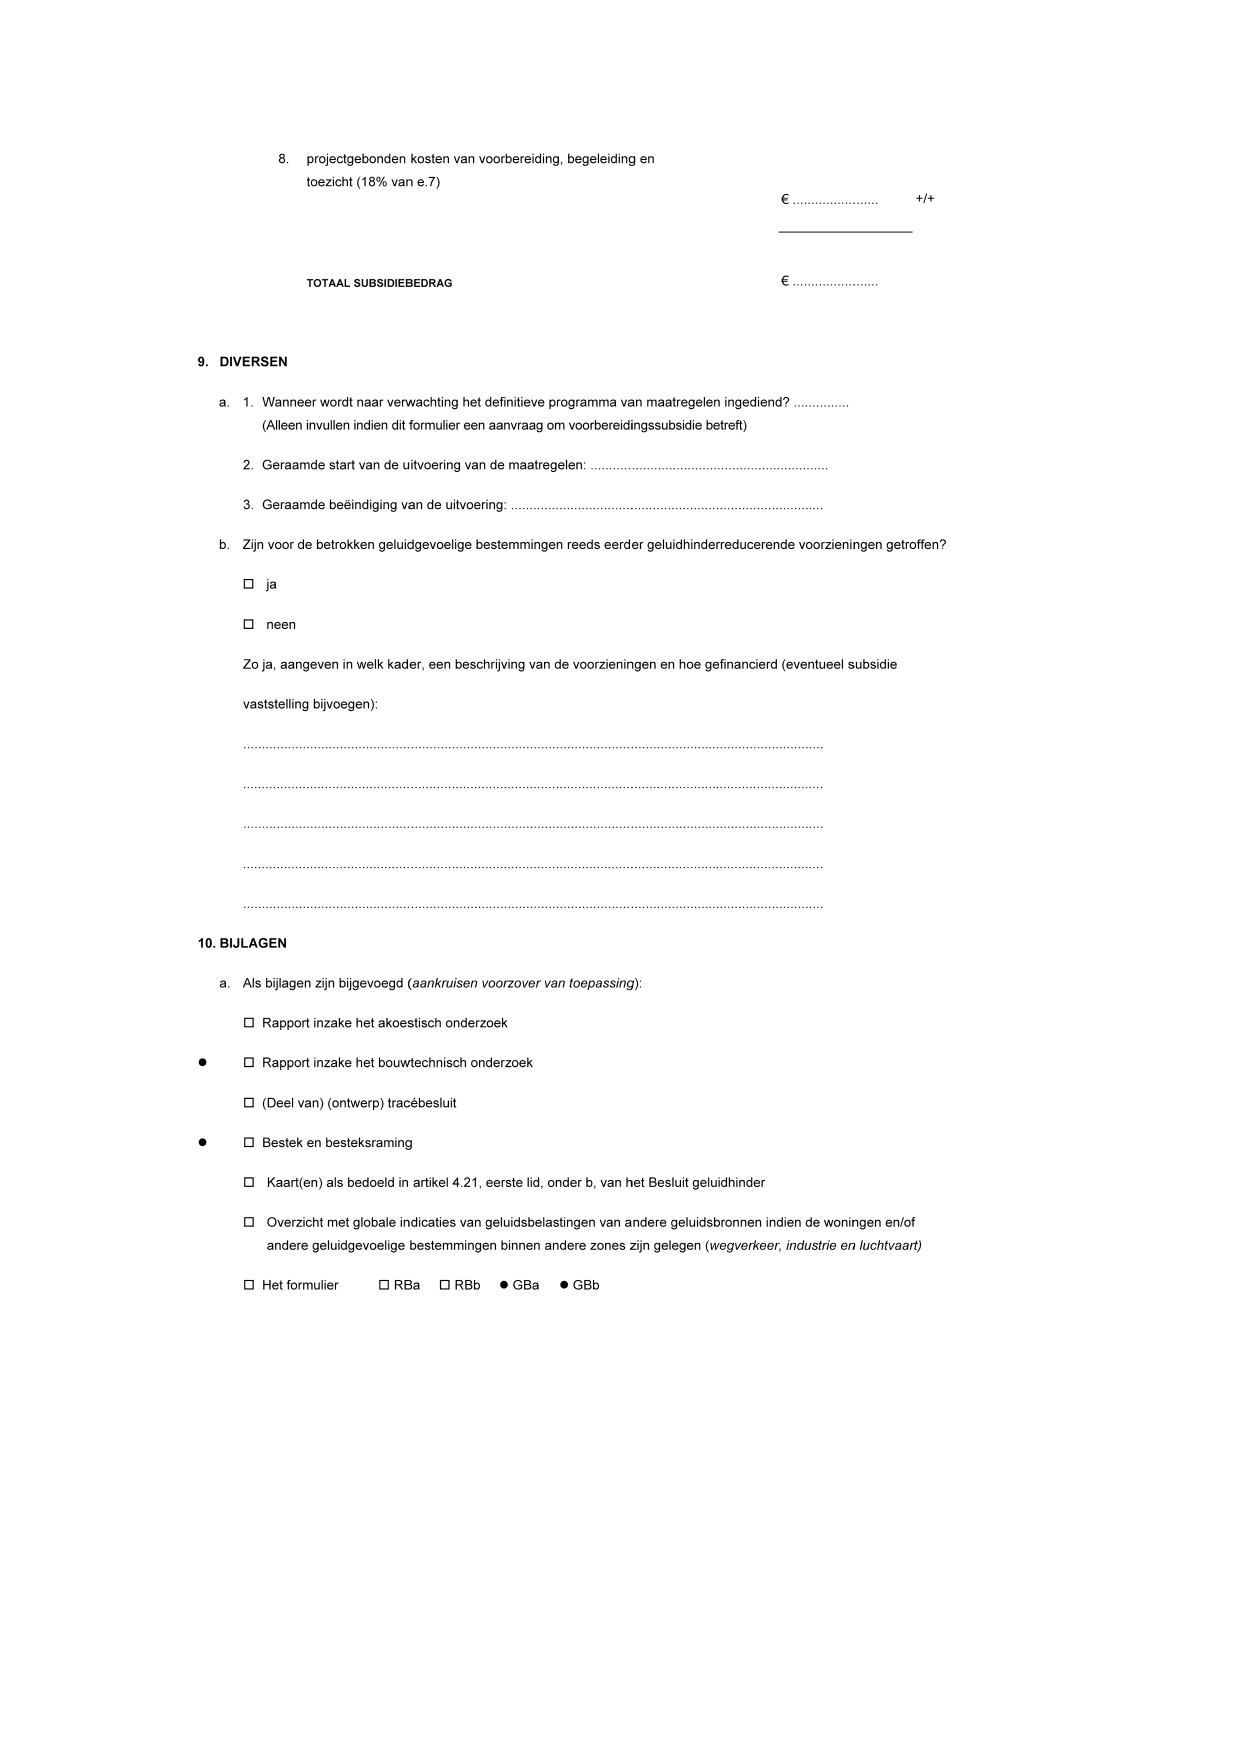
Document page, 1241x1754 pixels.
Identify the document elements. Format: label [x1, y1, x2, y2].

picture [187, 150, 1075, 1297]
